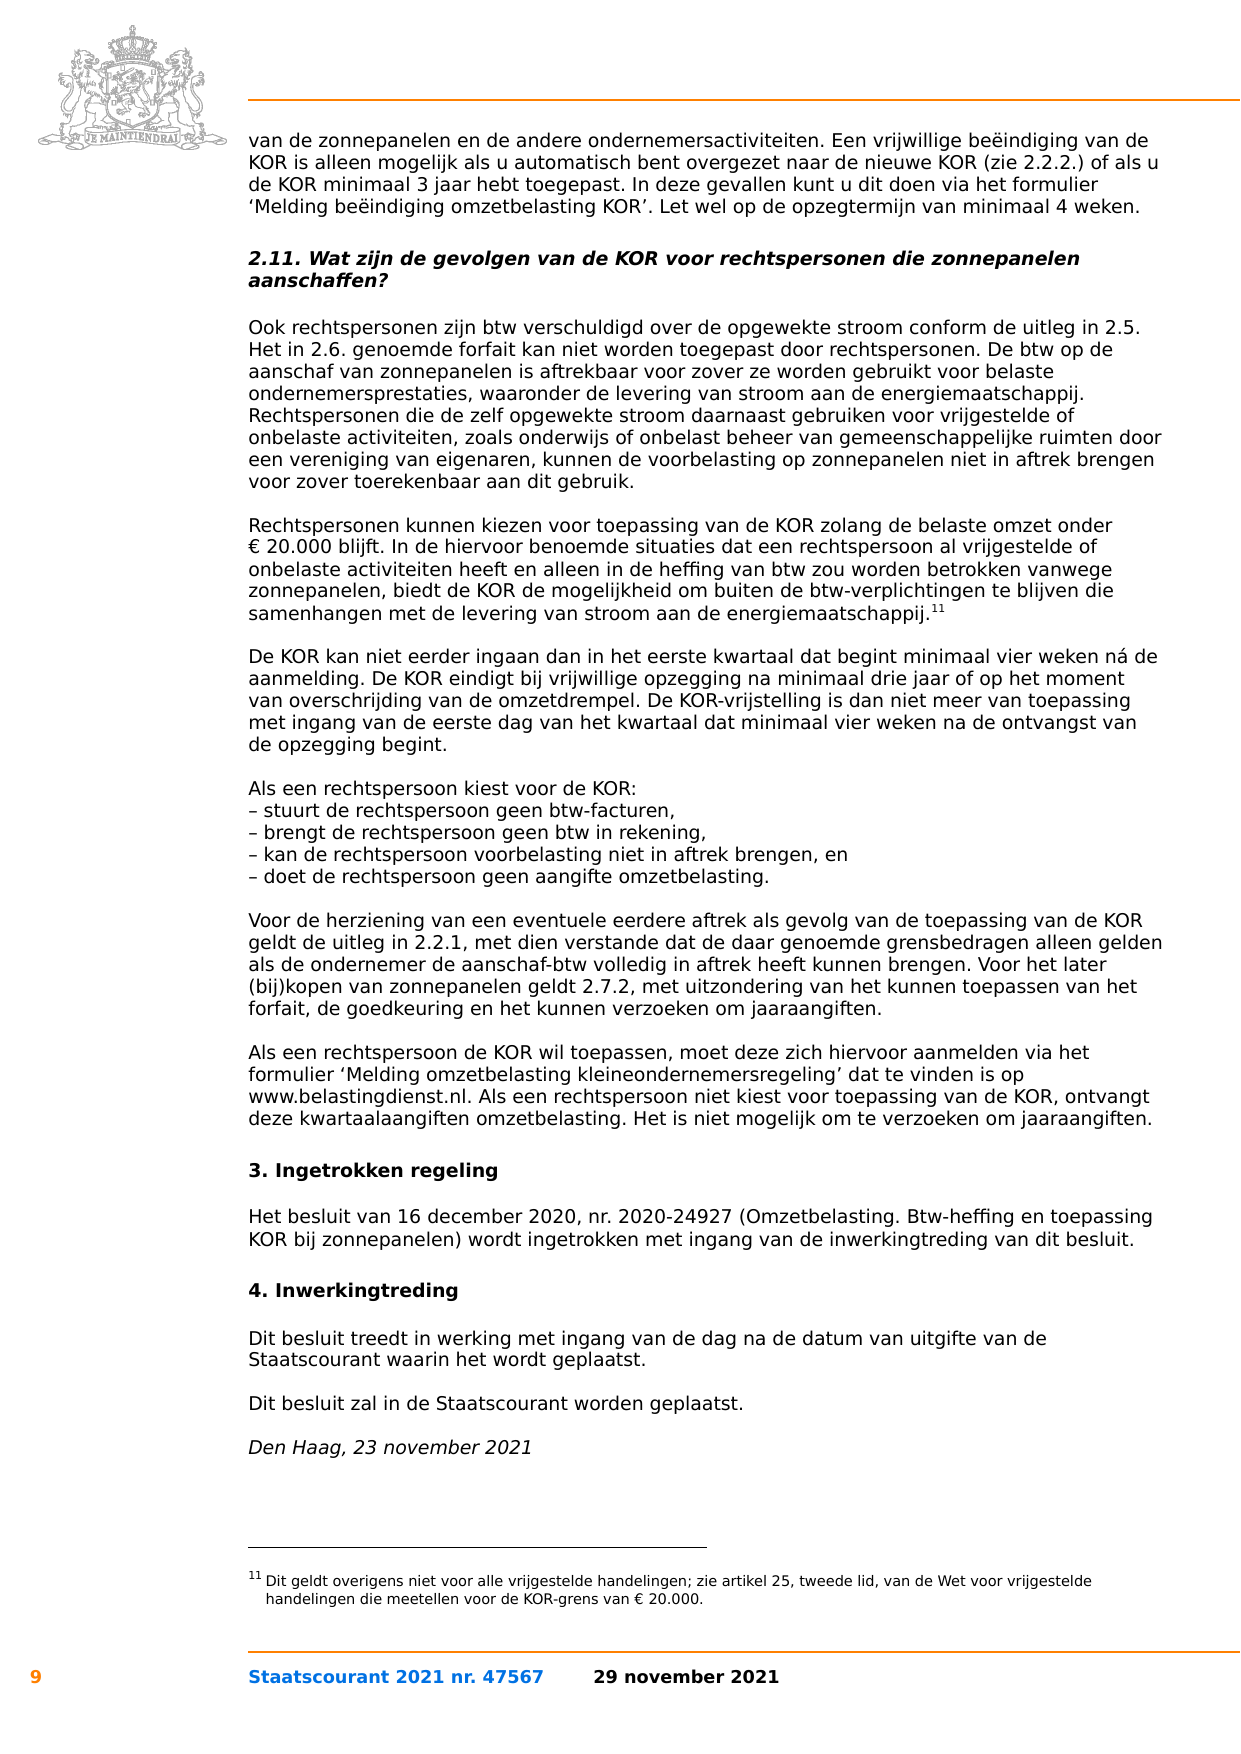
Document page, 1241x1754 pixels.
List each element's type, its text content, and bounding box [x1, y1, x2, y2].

text – stuurt de rechtspersoon geen btw-facturen, [248, 800, 1163, 822]
subtitle 3. Ingetrokken regeling [248, 1159, 1163, 1181]
text – brengt de rechtspersoon geen btw in rekening, [248, 822, 1163, 844]
text Het besluit van 16 december 2020, nr. 2020-24927 (Omzetbelasting. Btw-heffing en toepassing KOR bij zonnepanelen) wordt ingetrokken met ingang van de inwerkingtreding van dit besluit. [248, 1206, 1163, 1250]
subtitle 2.11. Wat zijn de gevolgen van de KOR voor rechtspersonen die zonnepanelen aanschaffen? [248, 248, 1163, 292]
text Als een rechtspersoon kiest voor de KOR: [248, 778, 1163, 800]
text Rechtspersonen kunnen kiezen voor toepassing van de KOR zolang de belaste omzet onder € 20.000 blijft. In de hiervoor benoemde situaties dat een rechtspersoon al vrijgestelde of onbelaste activiteiten heeft en alleen in de heffing van btw zou worden betrokken vanwege zonnepanelen, biedt de KOR de mogelijkheid om buiten de btw-verplichtingen te blijven die samenhangen met de levering van stroom aan de energiemaatschappij. [248, 514, 1163, 624]
text De KOR kan niet eerder ingaan dan in het eerste kwartaal dat begint minimaal vier weken ná de aanmelding. De KOR eindigt bij vrijwillige opzegging na minimaal drie jaar of op het moment van overschrijding van de omzetdrempel. De KOR-vrijstelling is dan niet meer van toepassing met ingang van de eerste dag van het kwartaal dat minimaal vier weken na de ontvangst van de opzegging begint. [248, 646, 1163, 756]
subtitle 4. Inwerkingtreding [248, 1280, 1163, 1302]
text – kan de rechtspersoon voorbelasting niet in aftrek brengen, en [248, 844, 1163, 866]
text Voor de herziening van een eventuele eerdere aftrek als gevolg van de toepassing van de KOR geldt de uitleg in 2.2.1, met dien verstande dat de daar genoemde grensbedragen alleen gelden als de ondernemer de aanschaf-btw volledig in aftrek heeft kunnen brengen. Voor het later (bij)kopen van zonnepanelen geldt 2.7.2, met uitzondering van het kunnen toepassen van het forfait, de goedkeuring en het kunnen verzoeken om jaaraangiften. [248, 910, 1163, 1020]
text Als een rechtspersoon de KOR wil toepassen, moet deze zich hiervoor aanmelden via het formulier ‘Melding omzetbelasting kleineondernemersregeling’ dat te vinden is op www.belastingdienst.nl. Als een rechtspersoon niet kiest voor toepassing van de KOR, ontvangt deze kwartaalaangiften omzetbelasting. Het is niet mogelijk om te verzoeken om jaaraangiften. [248, 1042, 1163, 1129]
text Ook rechtspersonen zijn btw verschuldigd over de opgewekte stroom conform de uitleg in 2.5. Het in 2.6. genoemde forfait kan niet worden toegepast door rechtspersonen. De btw op de aanschaf van zonnepanelen is aftrekbaar voor zover ze worden gebruikt voor belaste ondernemersprestaties, waaronder de levering van stroom aan de energiemaatschappij. Rechtspersonen die de zelf opgewekte stroom daarnaast gebruiken voor vrijgestelde of onbelaste activiteiten, zoals onderwijs of onbelast beheer van gemeenschappelijke ruimten door een vereniging van eigenaren, kunnen de voorbelasting op zonnepanelen niet in aftrek brengen voor zover toerekenbaar aan dit gebruik. [248, 317, 1163, 493]
text Den Haag, 23 november 2021 [248, 1437, 1163, 1459]
text van de zonnepanelen en de andere ondernemersactiviteiten. Een vrijwillige beëindiging van de KOR is alleen mogelijk als u automatisch bent overgezet naar de nieuwe KOR (zie 2.2.2.) of als u de KOR minimaal 3 jaar hebt toegepast. In deze gevallen kunt u dit doen via het formulier ‘Melding beëindiging omzetbelasting KOR’. Let wel op de opzegtermijn van minimaal 4 weken. [248, 130, 1163, 218]
text – doet de rechtspersoon geen aangifte omzetbelasting. [248, 866, 1163, 888]
picture [38, 25, 227, 150]
text Dit geldt overigens niet voor alle vrijgestelde handelingen; zie artikel 25, tweede lid, van de Wet voor vrijgestelde handelingen die meetellen voor de KOR-grens van € 20.000. [248, 1569, 1163, 1608]
text Dit besluit zal in de Staatscourant worden geplaatst. [248, 1393, 1163, 1415]
text Dit besluit treedt in werking met ingang van de dag na de datum van uitgifte van de Staatscourant waarin het wordt geplaatst. [248, 1327, 1163, 1371]
